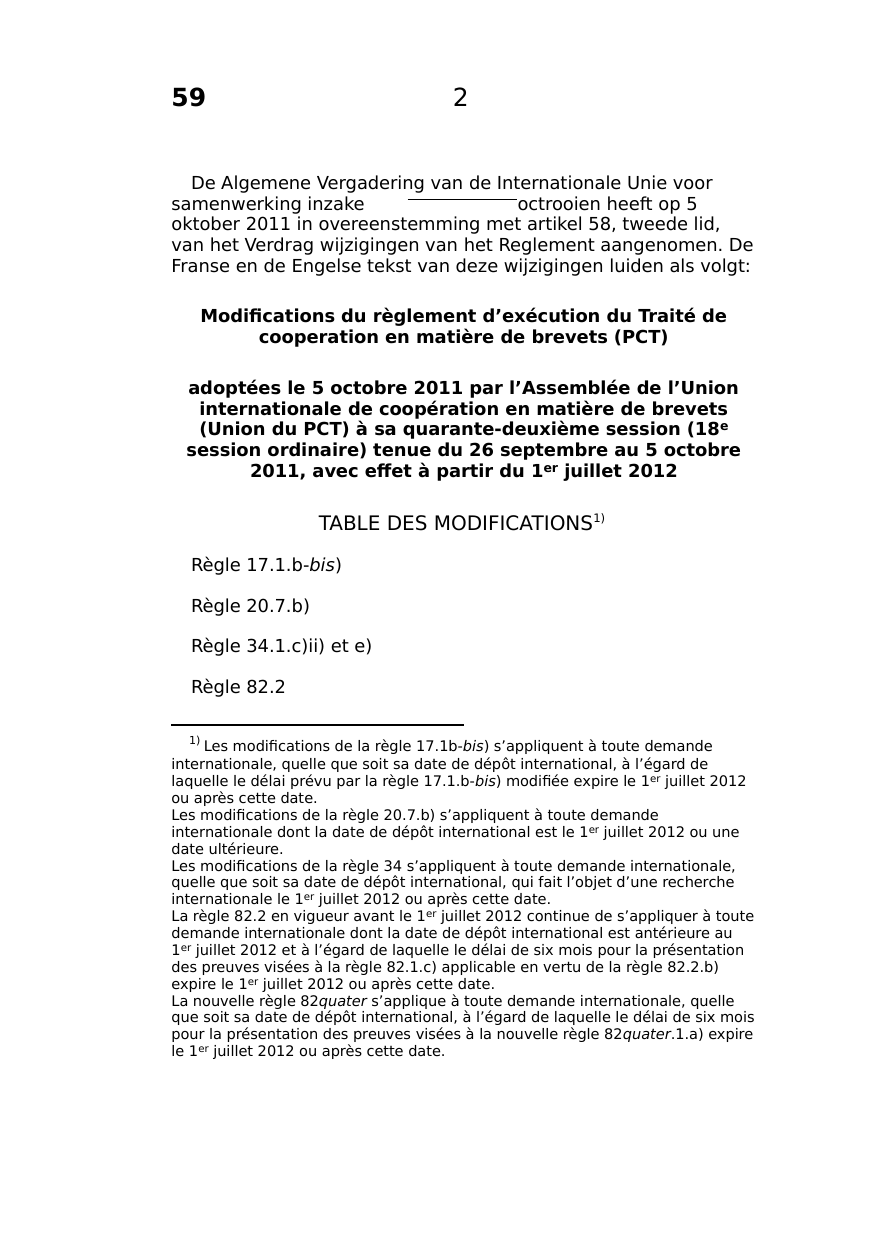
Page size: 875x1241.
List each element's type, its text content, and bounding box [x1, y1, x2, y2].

text Règle 20.7.b) [171, 595, 756, 616]
subtitle adoptées le 5 octobre 2011 par l’Assemblée de l’Union internationale de coopération en matière de brevets (Union du PCT) à sa quarante-deuxième session (18e session ordinaire) tenue du 26 septembre au 5 octobre 2011, avec effet à partir du 1er juillet 2012 [171, 378, 756, 481]
text La nouvelle règle 82quater s’applique à toute demande internationale, quelle que soit sa date de dépôt international, à l’égard de laquelle le délai de six mois pour la présentation des preuves visées à la nouvelle règle 82quater.1.a) expire le 1er juillet 2012 ou après cette date. [171, 992, 756, 1060]
subtitle TABLE DES MODIFICATIONS [171, 511, 756, 535]
subtitle Modifications du règlement d’exécution du Traité de cooperation en matière de brevets (PCT) [171, 306, 756, 348]
text Règle 82.2 [171, 677, 756, 698]
text Les modifications de la règle 17.1b-bis) s’appliquent à toute demande internationale, quelle que soit sa date de dépôt international, à l’égard de laquelle le délai prévu par la règle 17.1.b-bis) modifiée expire le 1er juillet 2012 ou après cette date. [171, 734, 756, 807]
text La règle 82.2 en vigueur avant le 1er juillet 2012 continue de s’appliquer à toute demande internationale dont la date de dépôt international est antérieure au 1er juillet 2012 et à l’égard de laquelle le délai de six mois pour la présentation des preuves visées à la règle 82.1.c) applicable en vertu de la règle 82.2.b) expire le 1er juillet 2012 ou après cette date. [171, 908, 756, 992]
text Règle 34.1.c)ii) et e) [171, 636, 756, 657]
text Les modifications de la règle 34 s’appliquent à toute demande internationale, quelle que soit sa date de dépôt international, qui fait l’objet d’une recherche internationale le 1er juillet 2012 ou après cette date. [171, 857, 756, 908]
text De Algemene Vergadering van de Internationale Unie voor samenwerking inzake octrooien heeft op 5 oktober 2011 in overeenstemming met artikel 58, tweede lid, van het Verdrag wijzigingen van het Reglement aangenomen. De Franse en de Engelse tekst van deze wijzigingen luiden als volgt: [171, 173, 756, 276]
text Les modifications de la règle 20.7.b) s’appliquent à toute demande internationale dont la date de dépôt international est le 1er juillet 2012 ou une date ultérieure. [171, 807, 756, 857]
text Règle 17.1.b-bis) [171, 555, 756, 575]
